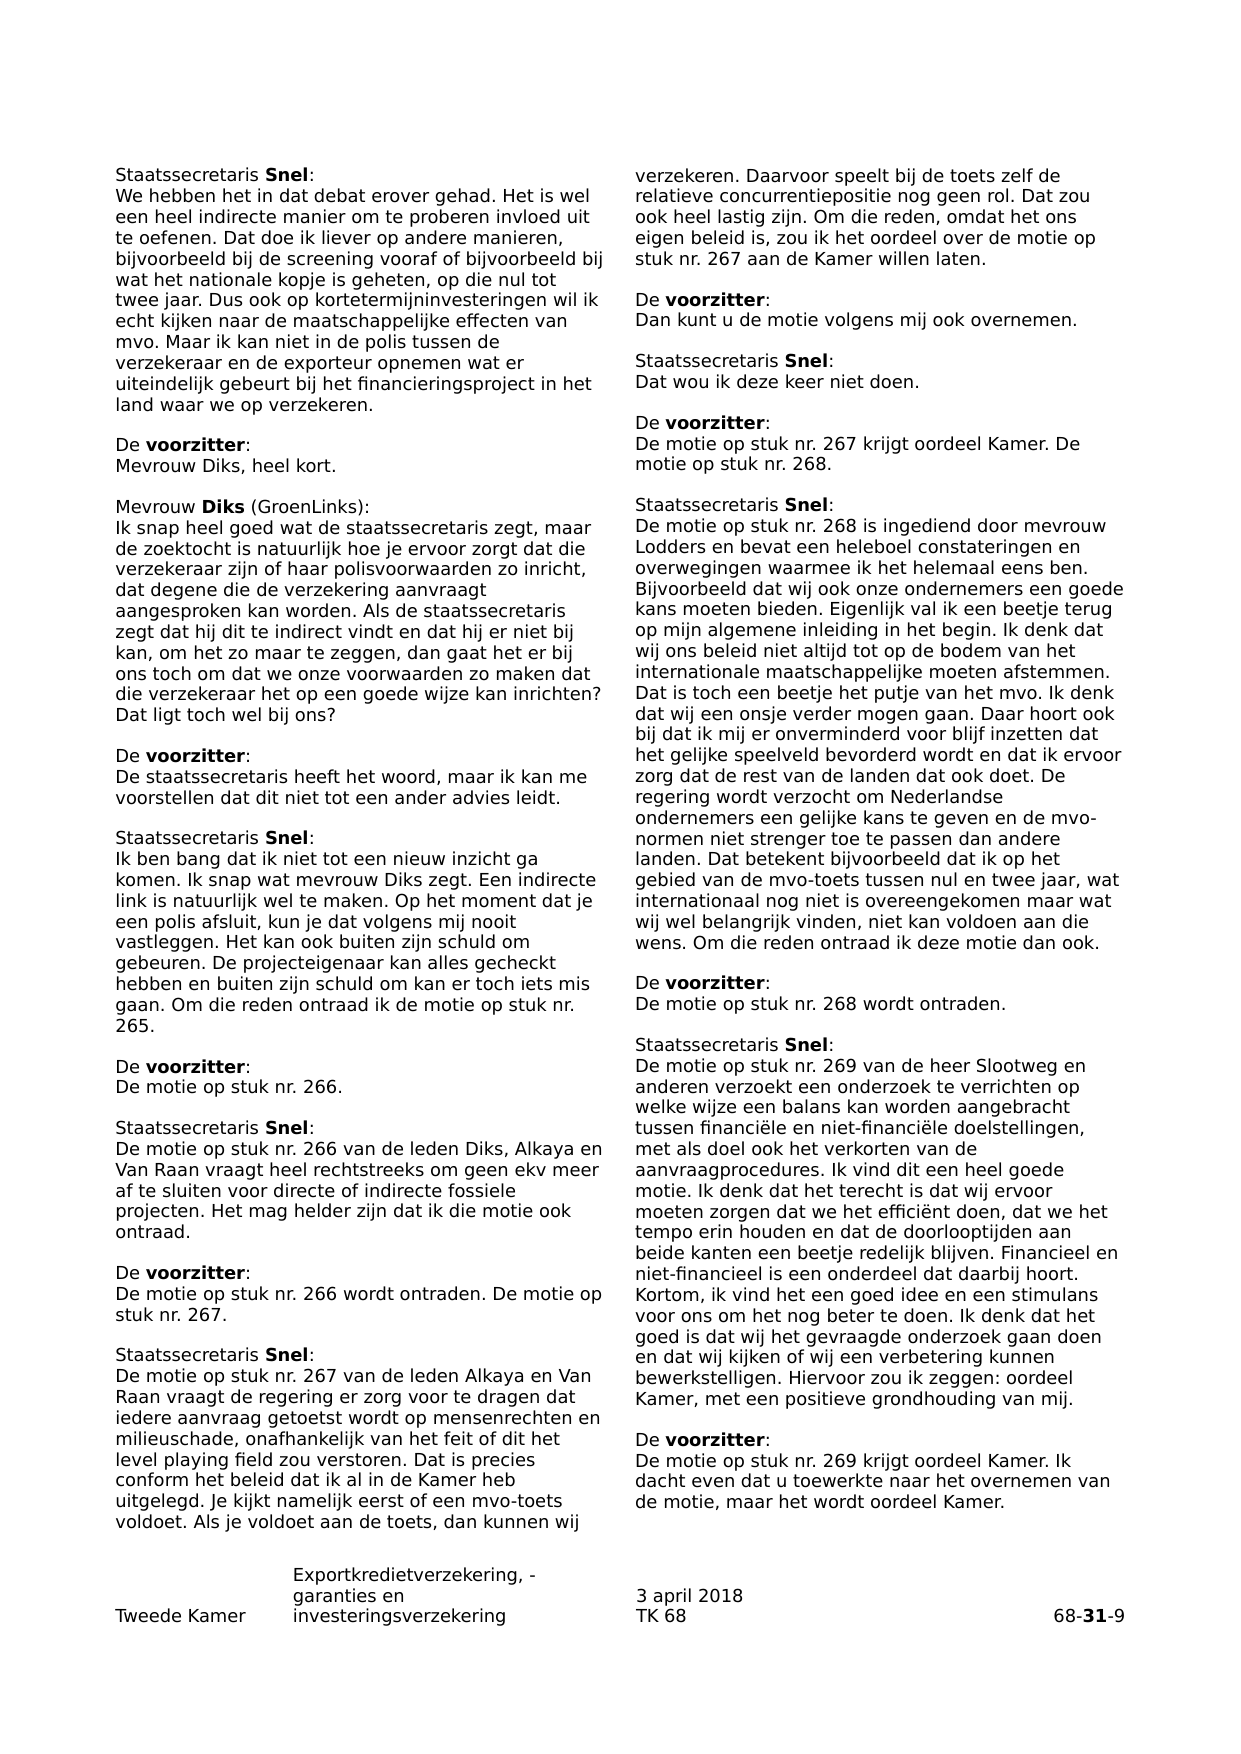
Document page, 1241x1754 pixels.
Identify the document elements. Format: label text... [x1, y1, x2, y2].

text Ik snap heel goed wat de staatssecretaris zegt, maar de zoektocht is natuurlijk hoe je ervoor zorgt dat die verzekeraar zijn of haar polisvoorwaarden zo inricht, dat degene die de verzekering aanvraagt aangesproken kan worden. Als de staatssecretaris zegt dat hij dit te indirect vindt en dat hij er niet bij kan, om het zo maar te zeggen, dan gaat het er bij ons toch om dat we onze voorwaarden zo maken dat die verzekeraar het op een goede wijze kan inrichten? Dat ligt toch wel bij ons? [115, 517, 605, 726]
text Staatssecretaris Snel: [115, 1345, 605, 1366]
text Dan kunt u de motie volgens mij ook overnemen. [635, 310, 1125, 331]
text De motie op stuk nr. 269 krijgt oordeel Kamer. Ik dacht even dat u toewerkte naar het overnemen van de motie, maar het wordt oordeel Kamer. [635, 1450, 1125, 1513]
text De voorzitter: [115, 435, 605, 456]
text De motie op stuk nr. 267 van de leden Alkaya en Van Raan vraagt de regering er zorg voor te dragen dat iedere aanvraag getoetst wordt op mensenrechten en milieuschade, onafhankelijk van het feit of dit het level playing field zou verstoren. Dat is precies conform het beleid dat ik al in de Kamer heb uitgelegd. Je kijkt namelijk eerst of een mvo-toets voldoet. Als je voldoet aan de toets, dan kunnen wij [115, 1366, 605, 1533]
text De voorzitter: [635, 289, 1125, 310]
text Staatssecretaris Snel: [115, 1118, 605, 1139]
text Staatssecretaris Snel: [635, 351, 1125, 372]
text Staatssecretaris Snel: [635, 495, 1125, 516]
text De voorzitter: [115, 746, 605, 767]
text De motie op stuk nr. 266 wordt ontraden. De motie op stuk nr. 267. [115, 1284, 605, 1325]
text De voorzitter: [635, 1430, 1125, 1450]
text De motie op stuk nr. 268 is ingediend door mevrouw Lodders en bevat een heleboel constateringen en overwegingen waarmee ik het helemaal eens ben. Bijvoorbeeld dat wij ook onze ondernemers een goede kans moeten bieden. Eigenlijk val ik een beetje terug op mijn algemene inleiding in het begin. Ik denk dat wij ons beleid niet altijd tot op de bodem van het internationale maatschappelijke moeten afstemmen. Dat is toch een beetje het putje van het mvo. Ik denk dat wij een onsje verder mogen gaan. Daar hoort ook bij dat ik mij er onverminderd voor blijf inzetten dat het gelijke speelveld bevorderd wordt en dat ik ervoor zorg dat de rest van de landen dat ook doet. De regering wordt verzocht om Nederlandse ondernemers een gelijke kans te geven en de mvo-normen niet strenger toe te passen dan andere landen. Dat betekent bijvoorbeeld dat ik op het gebied van de mvo-toets tussen nul en twee jaar, wat internationaal nog niet is overeengekomen maar wat wij wel belangrijk vinden, niet kan voldoen aan die wens. Om die reden ontraad ik deze motie dan ook. [635, 516, 1125, 953]
text We hebben het in dat debat erover gehad. Het is wel een heel indirecte manier om te proberen invloed uit te oefenen. Dat doe ik liever op andere manieren, bijvoorbeeld bij de screening vooraf of bijvoorbeeld bij wat het nationale kopje is geheten, op die nul tot twee jaar. Dus ook op kortetermijninvesteringen wil ik echt kijken naar de maatschappelijke effecten van mvo. Maar ik kan niet in de polis tussen de verzekeraar en de exporteur opnemen wat er uiteindelijk gebeurt bij het financieringsproject in het land waar we op verzekeren. [115, 186, 605, 415]
text Staatssecretaris Snel: [115, 828, 605, 849]
text De staatssecretaris heeft het woord, maar ik kan me voorstellen dat dit niet tot een ander advies leidt. [115, 767, 605, 808]
text De motie op stuk nr. 269 van de heer Slootweg en anderen verzoekt een onderzoek te verrichten op welke wijze een balans kan worden aangebracht tussen financiële en niet-financiële doelstellingen, met als doel ook het verkorten van de aanvraagprocedures. Ik vind dit een heel goede motie. Ik denk dat het terecht is dat wij ervoor moeten zorgen dat we het efficiënt doen, dat we het tempo erin houden en dat de doorlooptijden aan beide kanten een beetje redelijk blijven. Financieel en niet-financieel is een onderdeel dat daarbij hoort. Kortom, ik vind het een goed idee en een stimulans voor ons om het nog beter te doen. Ik denk dat het goed is dat wij het gevraagde onderzoek gaan doen en dat wij kijken of wij een verbetering kunnen bewerkstelligen. Hiervoor zou ik zeggen: oordeel Kamer, met een positieve grondhouding van mij. [635, 1056, 1125, 1410]
text Ik ben bang dat ik niet tot een nieuw inzicht ga komen. Ik snap wat mevrouw Diks zegt. Een indirecte link is natuurlijk wel te maken. Op het moment dat je een polis afsluit, kun je dat volgens mij nooit vastleggen. Het kan ook buiten zijn schuld om gebeuren. De projecteigenaar kan alles gecheckt hebben en buiten zijn schuld om kan er toch iets mis gaan. Om die reden ontraad ik de motie op stuk nr. 265. [115, 849, 605, 1036]
text Mevrouw Diks, heel kort. [115, 456, 605, 477]
text De motie op stuk nr. 267 krijgt oordeel Kamer. De motie op stuk nr. 268. [635, 433, 1125, 475]
text verzekeren. Daarvoor speelt bij de toets zelf de relatieve concurrentiepositie nog geen rol. Dat zou ook heel lastig zijn. Om die reden, omdat het ons eigen beleid is, zou ik het oordeel over de motie op stuk nr. 267 aan de Kamer willen laten. [635, 165, 1125, 269]
text Staatssecretaris Snel: [115, 165, 605, 186]
text De motie op stuk nr. 266 van de leden Diks, Alkaya en Van Raan vraagt heel rechtstreeks om geen ekv meer af te sluiten voor directe of indirecte fossiele projecten. Het mag helder zijn dat ik die motie ook ontraad. [115, 1139, 605, 1243]
text Staatssecretaris Snel: [635, 1035, 1125, 1056]
text De motie op stuk nr. 266. [115, 1077, 605, 1098]
text De voorzitter: [635, 973, 1125, 994]
text Mevrouw Diks (GroenLinks): [115, 497, 605, 517]
text De motie op stuk nr. 268 wordt ontraden. [635, 994, 1125, 1015]
text De voorzitter: [115, 1263, 605, 1284]
text Dat wou ik deze keer niet doen. [635, 372, 1125, 393]
text De voorzitter: [115, 1056, 605, 1077]
text De voorzitter: [635, 413, 1125, 433]
